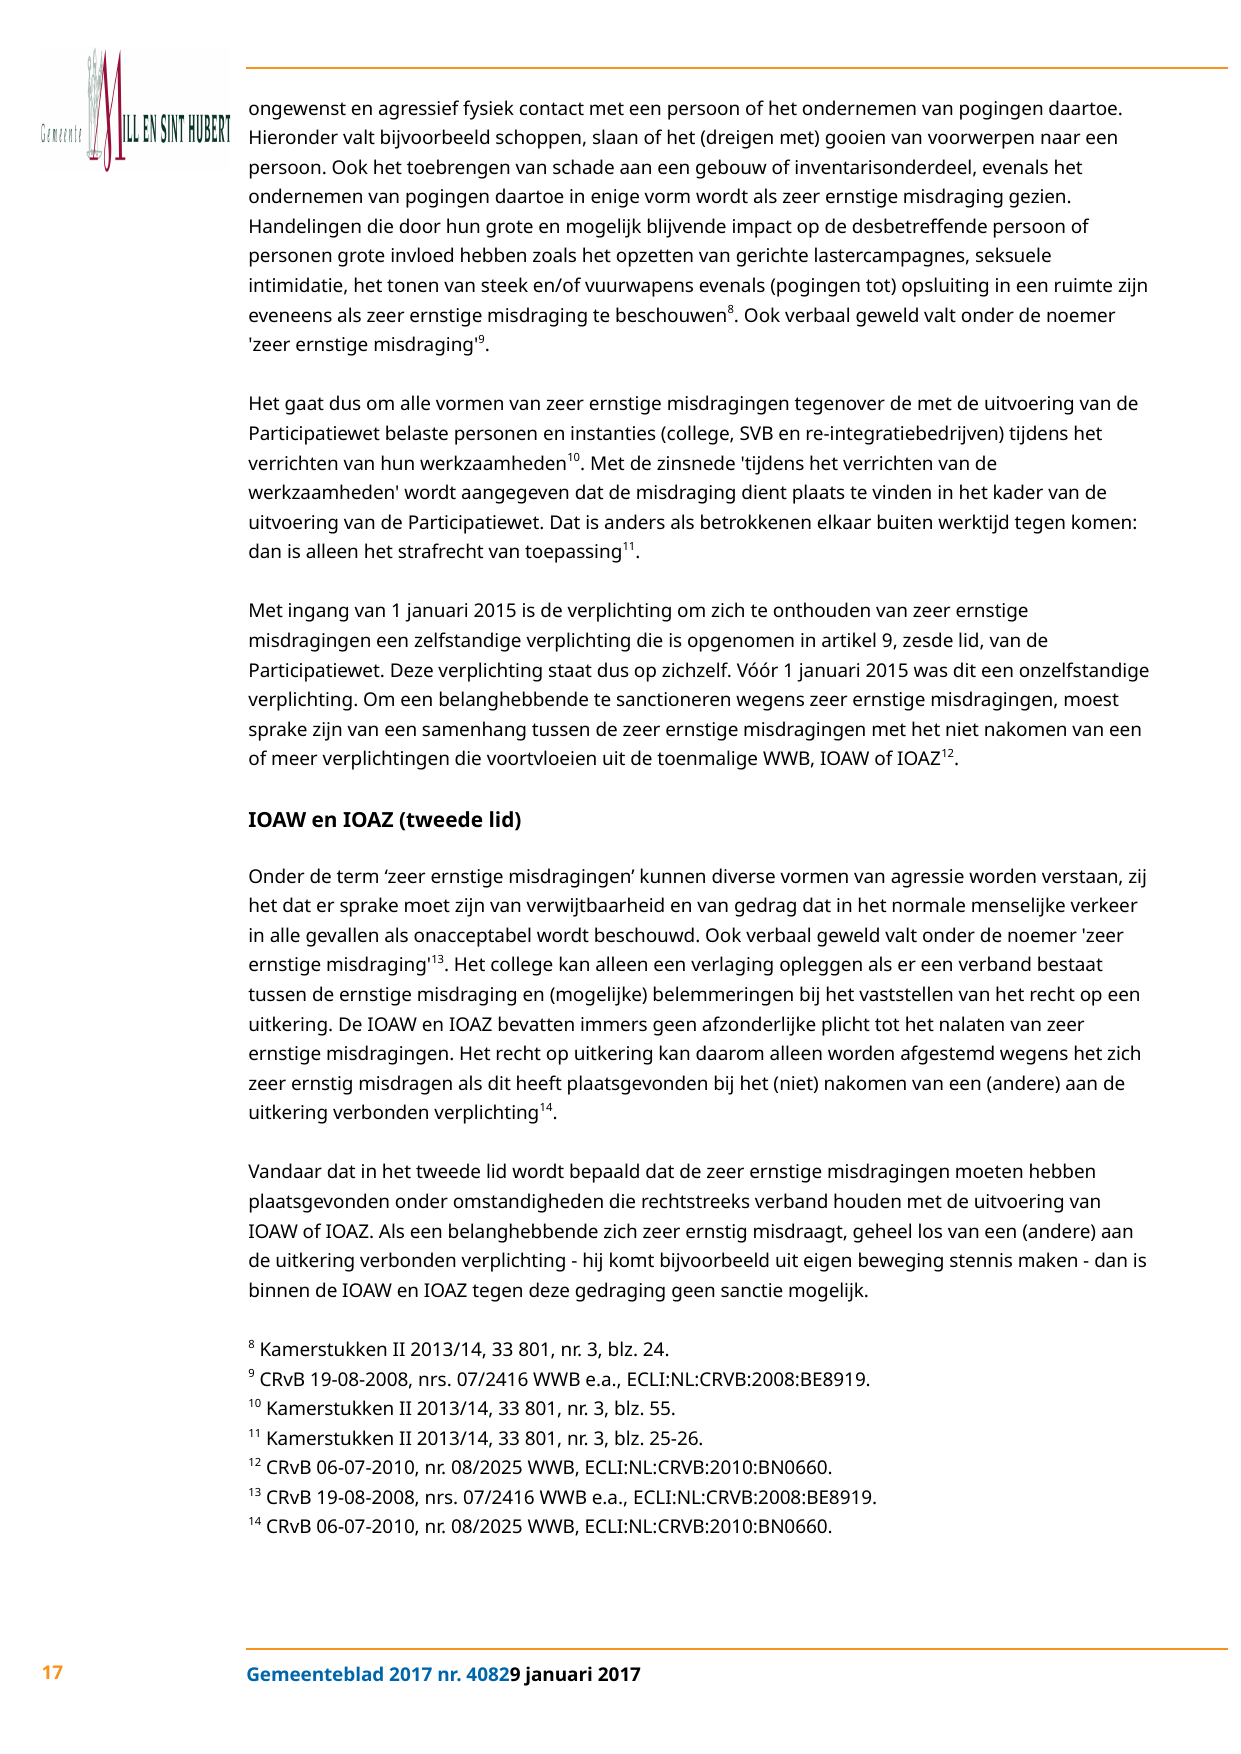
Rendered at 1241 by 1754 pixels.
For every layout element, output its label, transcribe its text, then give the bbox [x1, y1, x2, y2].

text 14 CRvB 06-07-2010, nr. 08/2025 WWB, ECLI:NL:CRVB:2010:BN0660. [248, 1514, 1152, 1539]
text Met ingang van 1 januari 2015 is de verplichting om zich te onthouden van zeer ernstige misdragingen een zelfstandige verplichting die is opgenomen in artikel 9, zesde lid, van de Participatiewet. Deze verplichting staat dus op zichzelf. Vóór 1 januari 2015 was dit een onzelfstandige verplichting. Om een belanghebbende te sanctioneren wegens zeer ernstige misdragingen, moest sprake zijn van een samenhang tussen de zeer ernstige misdragingen met het niet nakomen van een of meer verplichtingen die voortvloeien uit de toenmalige WWB, IOAW of IOAZ12. [248, 598, 1152, 771]
text Het gaat dus om alle vormen van zeer ernstige misdragingen tegenover de met de uitvoering van de Participatiewet belaste personen en instanties (college, SVB en re-integratiebedrijven) tijdens het verrichten van hun werkzaamheden10. Met de zinsnede 'tijdens het verrichten van de werkzaamheden' wordt aangegeven dat de misdraging dient plaats te vinden in het kader van de uitvoering van de Participatiewet. Dat is anders als betrokkenen elkaar buiten werktijd tegen komen: dan is alleen het strafrecht van toepassing11. [248, 391, 1152, 564]
text 9 CRvB 19-08-2008, nrs. 07/2416 WWB e.a., ECLI:NL:CRVB:2008:BE8919. [248, 1366, 1152, 1391]
text 10 Kamerstukken II 2013/14, 33 801, nr. 3, blz. 55. [248, 1395, 1152, 1421]
text Onder de term ‘zeer ernstige misdragingen’ kunnen diverse vormen van agressie worden verstaan, zij het dat er sprake moet zijn van verwijtbaarheid en van gedrag dat in het normale menselijke verkeer in alle gevallen als onacceptabel wordt beschouwd. Ook verbaal geweld valt onder de noemer 'zeer ernstige misdraging'13. Het college kan alleen een verlaging opleggen als er een verband bestaat tussen de ernstige misdraging en (mogelijke) belemmeringen bij het vaststellen van het recht op een uitkering. De IOAW en IOAZ bevatten immers geen afzonderlijke plicht tot het nalaten van zeer ernstige misdragingen. Het recht op uitkering kan daarom alleen worden afgestemd wegens het zich zeer ernstig misdragen als dit heeft plaatsgevonden bij het (niet) nakomen van een (andere) aan de uitkering verbonden verplichting14. [248, 863, 1152, 1125]
text 11 Kamerstukken II 2013/14, 33 801, nr. 3, blz. 25-26. [248, 1425, 1152, 1451]
text 12 CRvB 06-07-2010, nr. 08/2025 WWB, ECLI:NL:CRVB:2010:BN0660. [248, 1454, 1152, 1480]
text 8 Kamerstukken II 2013/14, 33 801, nr. 3, blz. 24. [248, 1336, 1152, 1362]
text Vandaar dat in het tweede lid wordt bepaald dat de zeer ernstige misdragingen moeten hebben plaatsgevonden onder omstandigheden die rechtstreeks verband houden met de uitvoering van IOAW of IOAZ. Als een belanghebbende zich zeer ernstig misdraagt, geheel los van een (andere) aan de uitkering verbonden verplichting - hij komt bijvoorbeeld uit eigen beweging stennis maken - dan is binnen de IOAW en IOAZ tegen deze gedraging geen sanctie mogelijk. [248, 1159, 1152, 1303]
text 13 CRvB 19-08-2008, nrs. 07/2416 WWB e.a., ECLI:NL:CRVB:2008:BE8919. [248, 1484, 1152, 1510]
picture [41, 47, 231, 172]
text ongewenst en agressief fysiek contact met een persoon of het ondernemen van pogingen daartoe. Hieronder valt bijvoorbeeld schoppen, slaan of het (dreigen met) gooien van voorwerpen naar een persoon. Ook het toebrengen van schade aan een gebouw of inventarisonderdeel, evenals het ondernemen van pogingen daartoe in enige vorm wordt als zeer ernstige misdraging gezien. Handelingen die door hun grote en mogelijk blijvende impact op de desbetreffende persoon of personen grote invloed hebben zoals het opzetten van gerichte lastercampagnes, seksuele intimidatie, het tonen van steek en/of vuurwapens evenals (pogingen tot) opsluiting in een ruimte zijn eveneens als zeer ernstige misdraging te beschouwen8. Ook verbaal geweld valt onder de noemer 'zeer ernstige misdraging'9. [248, 95, 1152, 357]
text IOAW en IOAZ (tweede lid) [248, 805, 1152, 833]
